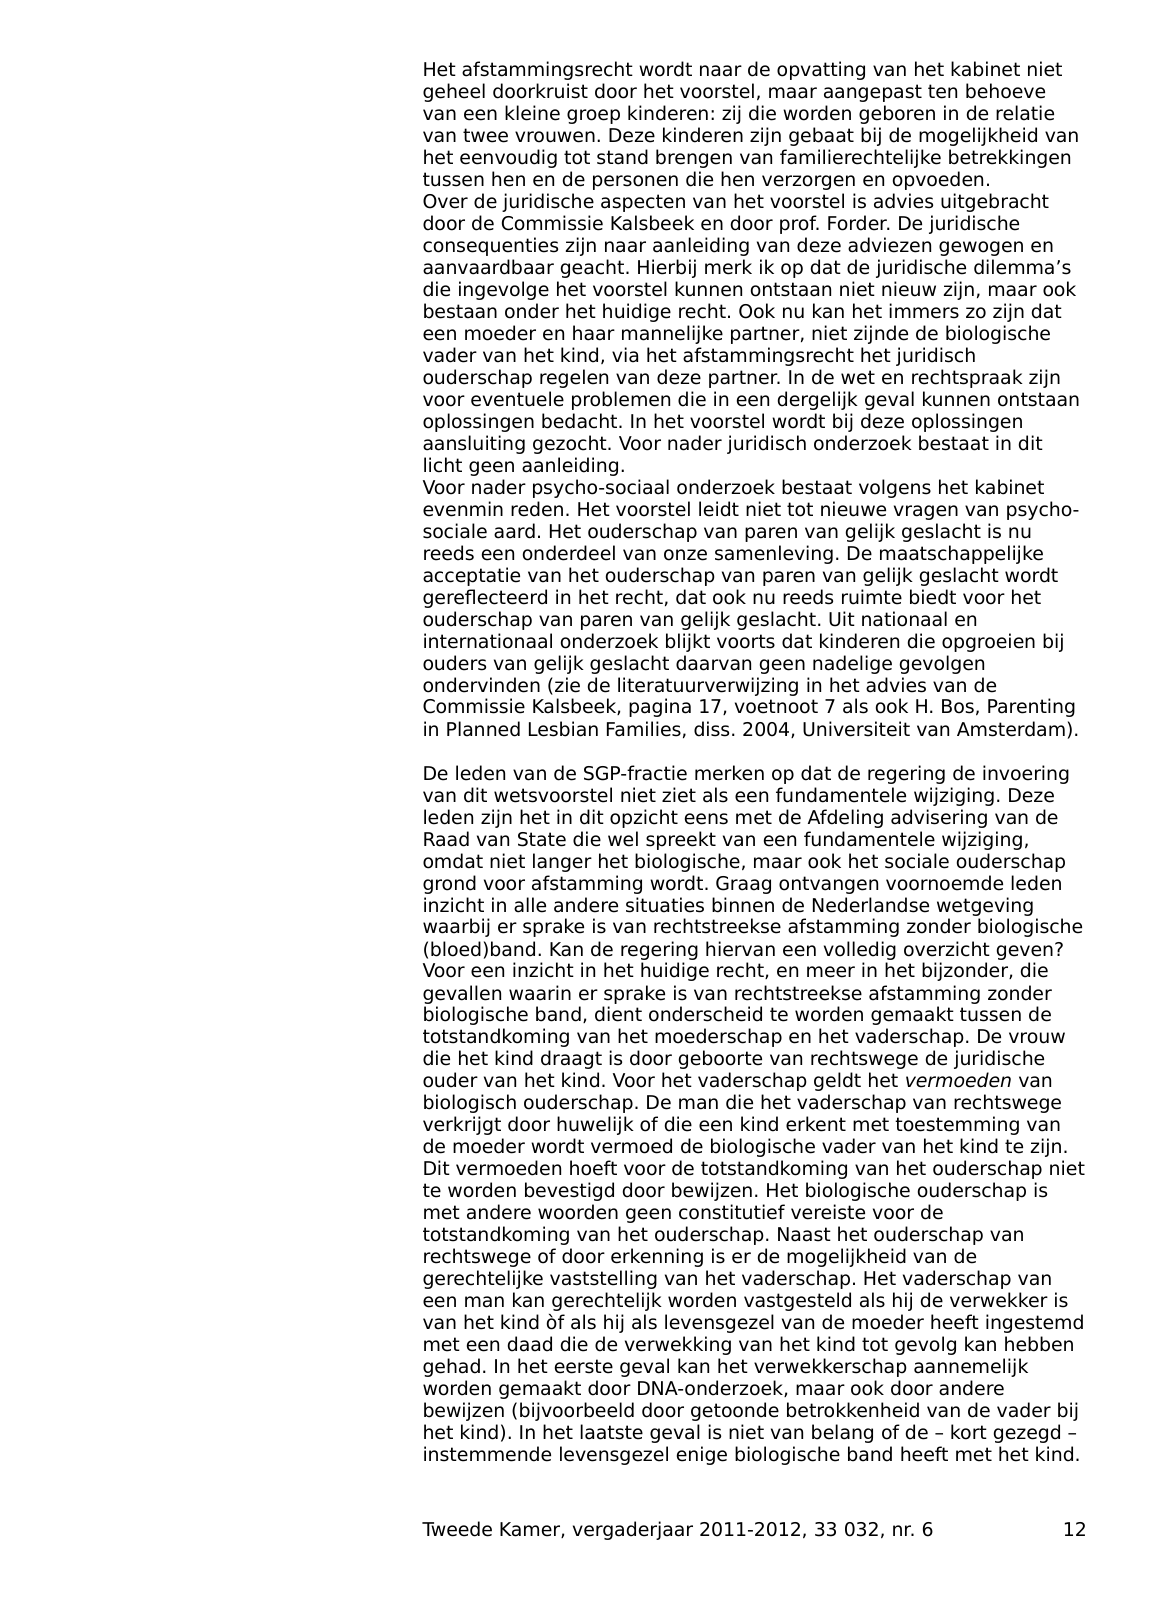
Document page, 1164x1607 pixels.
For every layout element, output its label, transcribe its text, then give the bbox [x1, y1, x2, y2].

text Voor een inzicht in het huidige recht, en meer in het bijzonder, die gevallen waarin er sprake is van rechtstreekse afstamming zonder biologische band, dient onderscheid te worden gemaakt tussen de totstandkoming van het moederschap en het vaderschap. De vrouw die het kind draagt is door geboorte van rechtswege de juridische ouder van het kind. Voor het vaderschap geldt het vermoeden van biologisch ouderschap. De man die het vaderschap van rechtswege verkrijgt door huwelijk of die een kind erkent met toestemming van de moeder wordt vermoed de biologische vader van het kind te zijn. Dit vermoeden hoeft voor de totstandkoming van het ouderschap niet te worden bevestigd door bewijzen. Het biologische ouderschap is met andere woorden geen constitutief vereiste voor de totstandkoming van het ouderschap. Naast het ouderschap van rechtswege of door erkenning is er de mogelijkheid van de gerechtelijke vaststelling van het vaderschap. Het vaderschap van een man kan gerechtelijk worden vastgesteld als hij de verwekker is van het kind òf als hij als levensgezel van de moeder heeft ingestemd met een daad die de verwekking van het kind tot gevolg kan hebben gehad. In het eerste geval kan het verwekkerschap aannemelijk worden gemaakt door DNA-onderzoek, maar ook door andere bewijzen (bijvoorbeeld door getoonde betrokkenheid van de vader bij het kind). In het laatste geval is niet van belang of de – kort gezegd – instemmende levensgezel enige biologische band heeft met het kind. [422, 960, 1087, 1466]
text Voor nader psycho-sociaal onderzoek bestaat volgens het kabinet evenmin reden. Het voorstel leidt niet tot nieuwe vragen van psycho-sociale aard. Het ouderschap van paren van gelijk geslacht is nu reeds een onderdeel van onze samenleving. De maatschappelijke acceptatie van het ouderschap van paren van gelijk geslacht wordt gereflecteerd in het recht, dat ook nu reeds ruimte biedt voor het ouderschap van paren van gelijk geslacht. Uit nationaal en internationaal onderzoek blijkt voorts dat kinderen die opgroeien bij ouders van gelijk geslacht daarvan geen nadelige gevolgen ondervinden (zie de literatuurverwijzing in het advies van de Commissie Kalsbeek, pagina 17, voetnoot 7 als ook H. Bos, Parenting in Planned Lesbian Families, diss. 2004, Universiteit van Amsterdam). [422, 477, 1087, 740]
text De leden van de SGP-fractie merken op dat de regering de invoering van dit wetsvoorstel niet ziet als een fundamentele wijziging. Deze leden zijn het in dit opzicht eens met de Afdeling advisering van de Raad van State die wel spreekt van een fundamentele wijziging, omdat niet langer het biologische, maar ook het sociale ouderschap grond voor afstamming wordt. Graag ontvangen voornoemde leden inzicht in alle andere situaties binnen de Nederlandse wetgeving waarbij er sprake is van rechtstreekse afstamming zonder biologische (bloed)band. Kan de regering hiervan een volledig overzicht geven? [422, 763, 1087, 960]
text Het afstammingsrecht wordt naar de opvatting van het kabinet niet geheel doorkruist door het voorstel, maar aangepast ten behoeve van een kleine groep kinderen: zij die worden geboren in de relatie van twee vrouwen. Deze kinderen zijn gebaat bij de mogelijkheid van het eenvoudig tot stand brengen van familierechtelijke betrekkingen tussen hen en de personen die hen verzorgen en opvoeden. [422, 59, 1087, 191]
text Over de juridische aspecten van het voorstel is advies uitgebracht door de Commissie Kalsbeek en door prof. Forder. De juridische consequenties zijn naar aanleiding van deze adviezen gewogen en aanvaardbaar geacht. Hierbij merk ik op dat de juridische dilemma’s die ingevolge het voorstel kunnen ontstaan niet nieuw zijn, maar ook bestaan onder het huidige recht. Ook nu kan het immers zo zijn dat een moeder en haar mannelijke partner, niet zijnde de biologische vader van het kind, via het afstammingsrecht het juridisch ouderschap regelen van deze partner. In de wet en rechtspraak zijn voor eventuele problemen die in een dergelijk geval kunnen ontstaan oplossingen bedacht. In het voorstel wordt bij deze oplossingen aansluiting gezocht. Voor nader juridisch onderzoek bestaat in dit licht geen aanleiding. [422, 191, 1087, 477]
